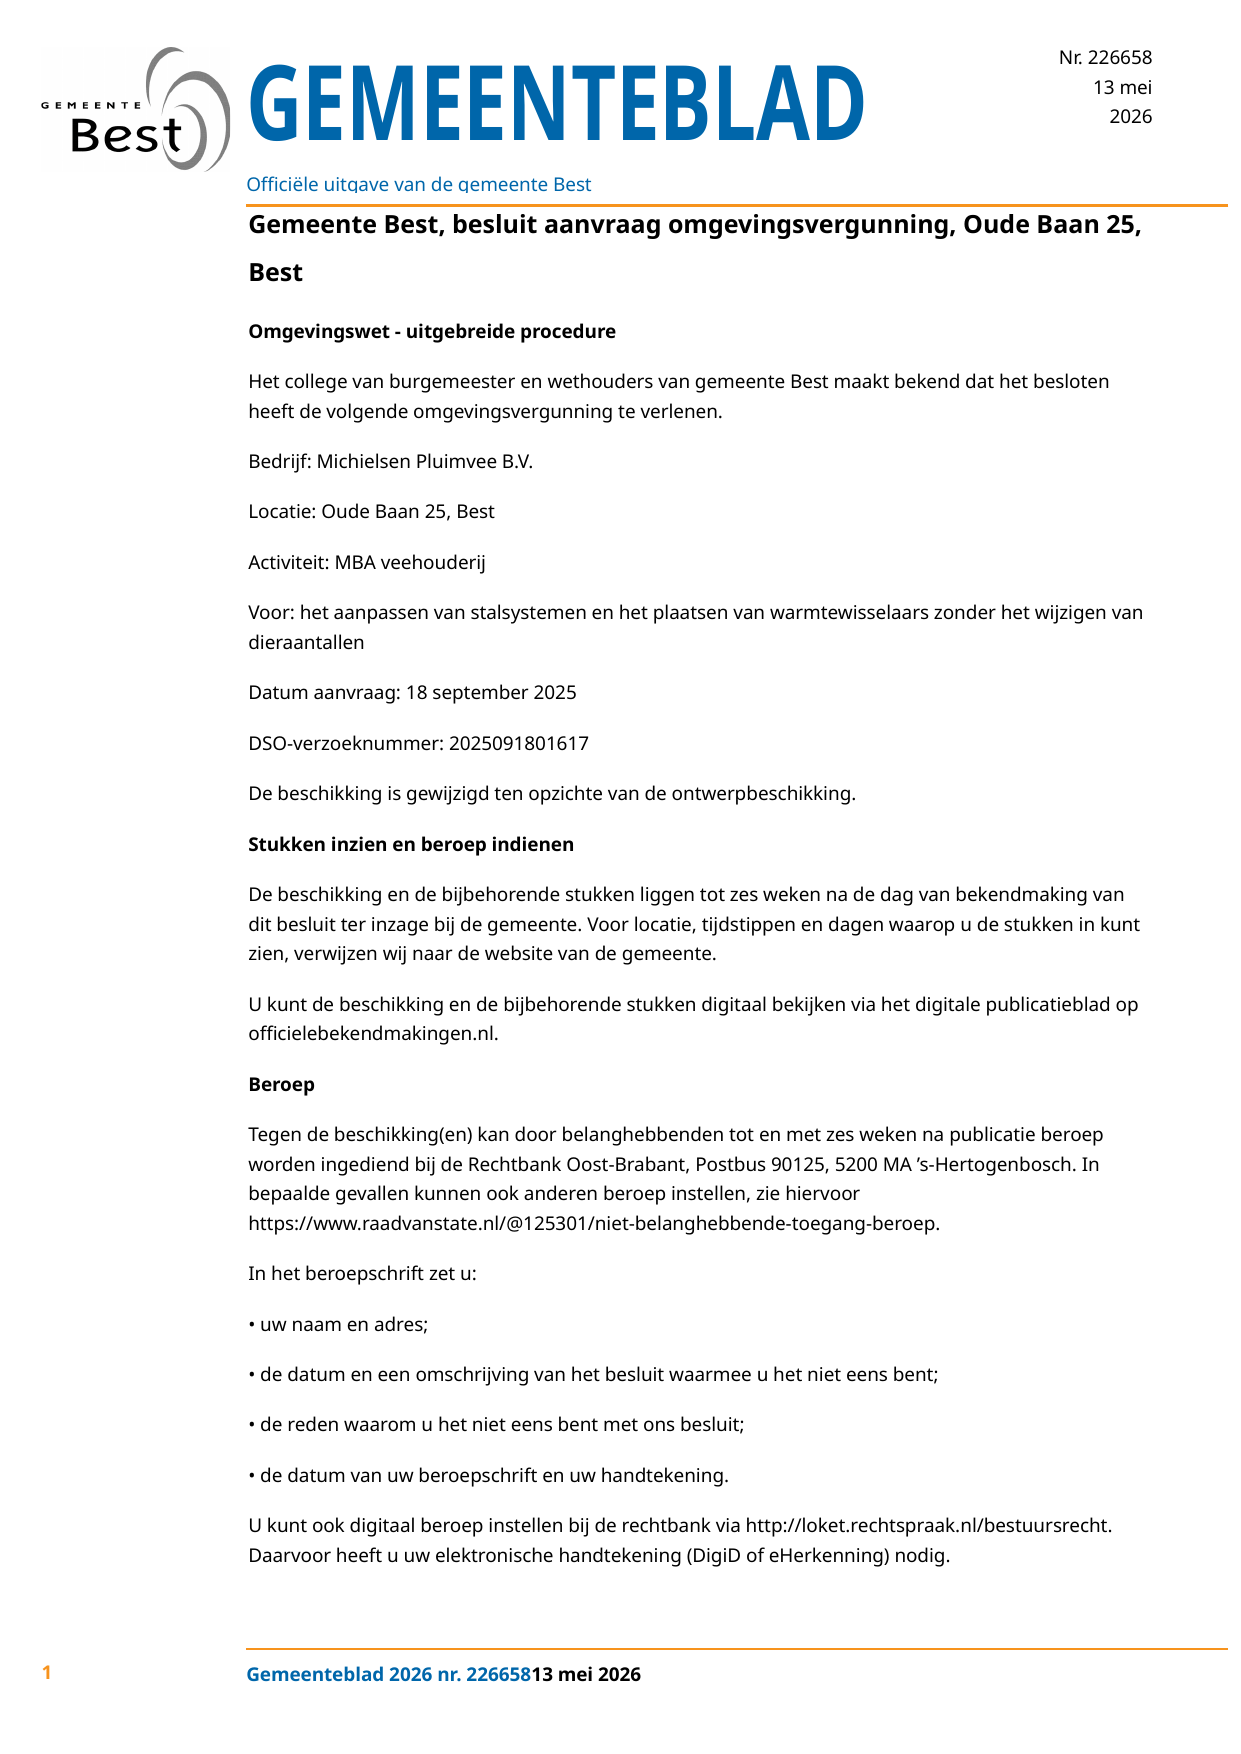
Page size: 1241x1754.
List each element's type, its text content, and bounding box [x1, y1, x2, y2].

text DSO-verzoeknummer: 2025091801617 [248, 730, 1152, 756]
text • de datum van uw beroepschrift en uw handtekening. [248, 1462, 1152, 1488]
text Activiteit: MBA veehouderij [248, 549, 1152, 575]
picture [41, 47, 231, 172]
text Gemeente Best, besluit aanvraag omgevingsvergunning, Oude Baan 25, Best [248, 207, 1152, 288]
text Beroep [248, 1071, 1152, 1097]
text U kunt de beschikking en de bijbehorende stukken digitaal bekijken via het digitale publicatieblad op officielebekendmakingen.nl. [248, 991, 1152, 1046]
text Het college van burgemeester en wethouders van gemeente Best maakt bekend dat het besloten heeft de volgende omgevingsvergunning te verlenen. [248, 368, 1152, 424]
text In het beroepschrift zet u: [248, 1260, 1152, 1286]
text Bedrijf: Michielsen Pluimvee B.V. [248, 448, 1152, 474]
text Voor: het aanpassen van stalsystemen en het plaatsen van warmtewisselaars zonder het wijzigen van dieraantallen [248, 599, 1152, 655]
text Datum aanvraag: 18 september 2025 [248, 679, 1152, 705]
text Omgevingswet - uitgebreide procedure [248, 318, 1152, 344]
text Stukken inzien en beroep indienen [248, 831, 1152, 857]
text Tegen de beschikking(en) kan door belanghebbenden tot en met zes weken na publicatie beroep worden ingediend bij de Rechtbank Oost-Brabant, Postbus 90125, 5200 MA ’s-Hertogenbosch. In bepaalde gevallen kunnen ook anderen beroep instellen, zie hiervoor https://www.raadvanstate.nl/@125301/niet-belanghebbende-toegang-beroep. [248, 1121, 1152, 1236]
text • uw naam en adres; [248, 1311, 1152, 1337]
text Locatie: Oude Baan 25, Best [248, 499, 1152, 524]
text • de datum en een omschrijving van het besluit waarmee u het niet eens bent; [248, 1361, 1152, 1387]
text • de reden waarom u het niet eens bent met ons besluit; [248, 1412, 1152, 1437]
text De beschikking is gewijzigd ten opzichte van de ontwerpbeschikking. [248, 780, 1152, 806]
text De beschikking en de bijbehorende stukken liggen tot zes weken na de dag van bekendmaking van dit besluit ter inzage bij de gemeente. Voor locatie, tijdstippen en dagen waarop u de stukken in kunt zien, verwijzen wij naar de website van de gemeente. [248, 881, 1152, 966]
text U kunt ook digitaal beroep instellen bij de rechtbank via http://loket.rechtspraak.nl/bestuursrecht. Daarvoor heeft u uw elektronische handtekening (DigiD of eHerkenning) nodig. [248, 1512, 1152, 1568]
